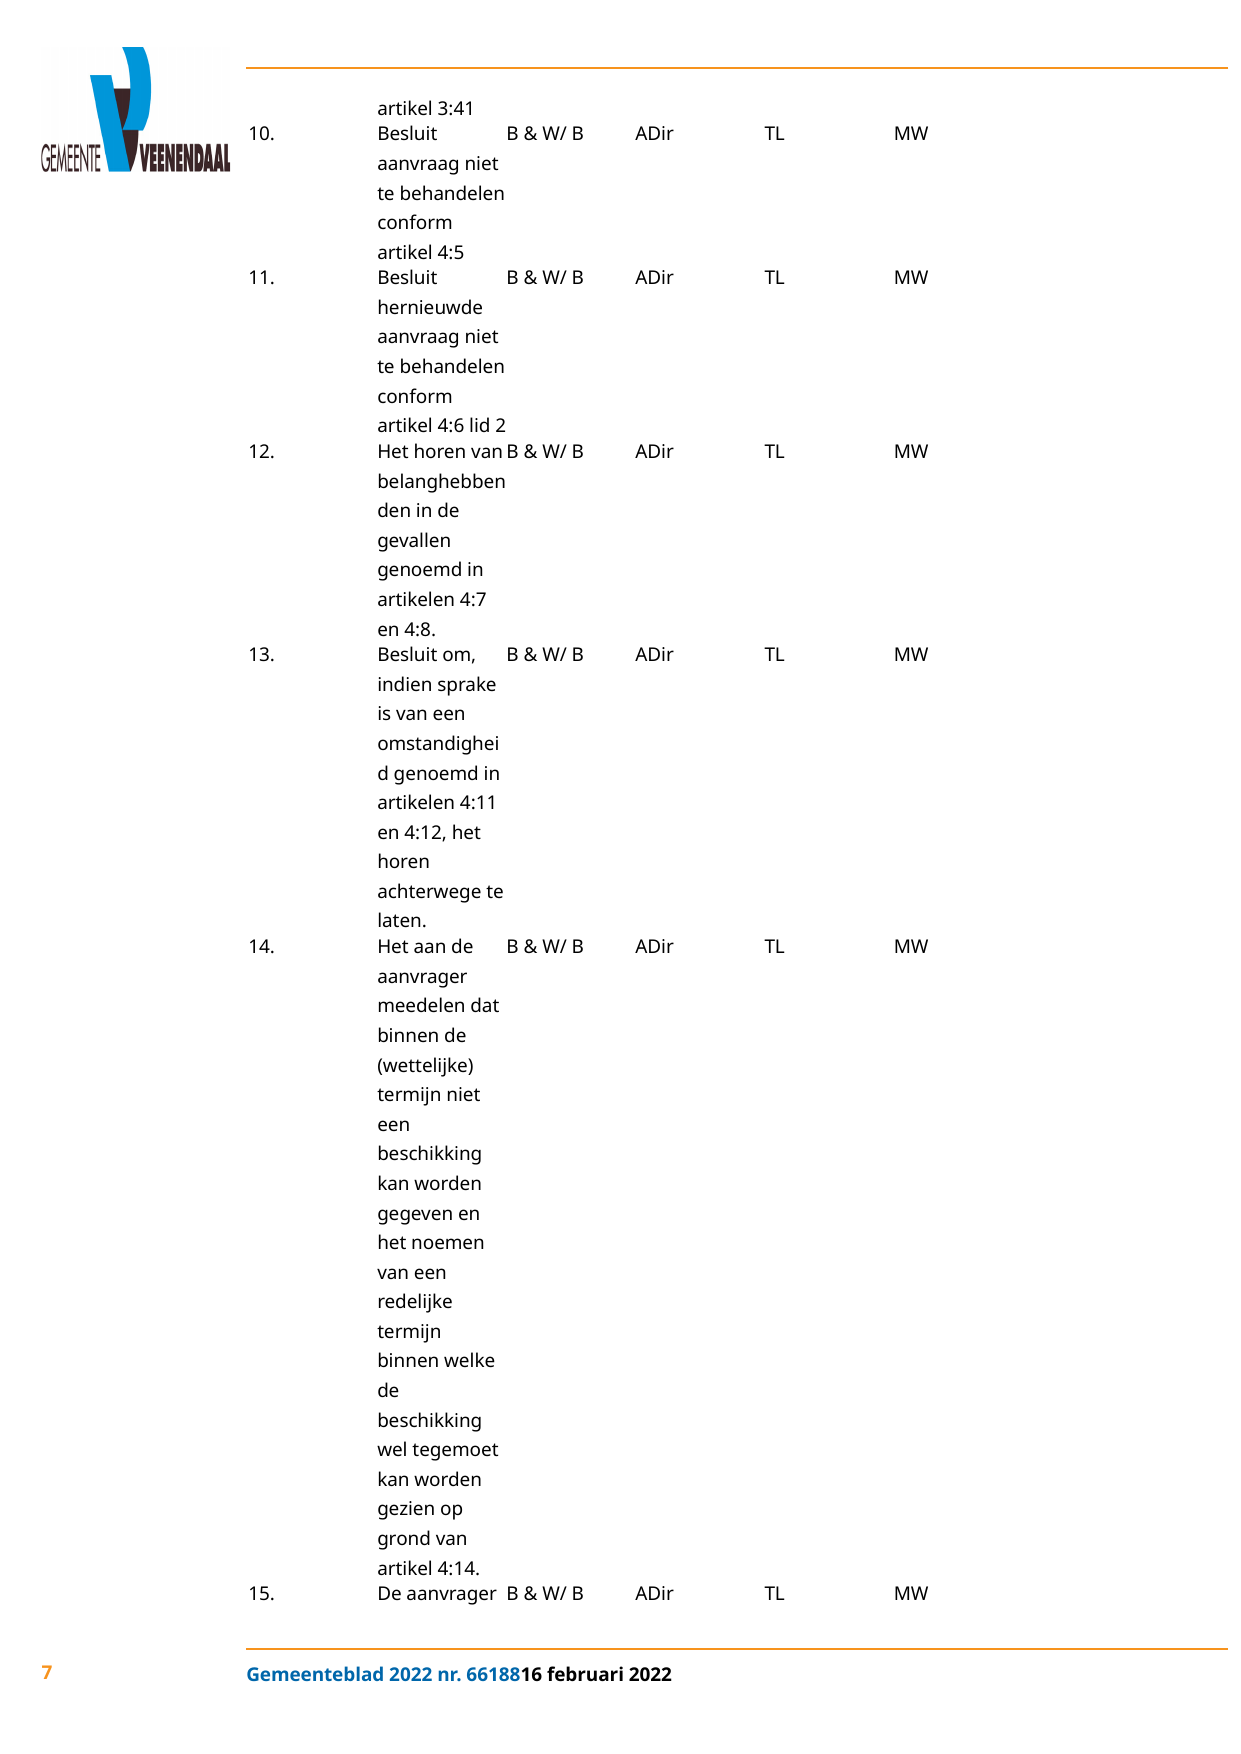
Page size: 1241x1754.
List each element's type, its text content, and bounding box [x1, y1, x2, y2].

table_cell 15. [248, 1580, 377, 1606]
table_cell Het horen van belanghebbenden in de gevallen genoemd in artikelen 4:7 en 4:8. [377, 438, 506, 641]
table_cell [1023, 438, 1152, 641]
table_cell MW [894, 121, 1022, 264]
table_cell Besluit hernieuwde aanvraag niet te behandelen conform artikel 4:6 lid 2 [377, 265, 506, 438]
picture [123, 47, 231, 172]
table_cell B & W/ B [506, 265, 635, 438]
table_cell ADir [635, 641, 764, 933]
table_cell B & W/ B [506, 641, 635, 933]
table_cell B & W/ B [506, 438, 635, 641]
table_cell ADir [635, 934, 764, 1580]
table_cell Besluit om, indien sprake is van een omstandigheid genoemd in artikelen 4:11 en 4:12, het horen achterwege te laten. [377, 641, 506, 933]
table_cell TL [764, 265, 893, 438]
table_cell [1023, 641, 1152, 933]
table_cell TL [764, 1580, 893, 1606]
table_cell ADir [635, 265, 764, 438]
table_cell 14. [248, 934, 377, 1580]
table_cell [635, 95, 764, 121]
table_cell 10. [248, 121, 377, 264]
table_cell [1023, 1580, 1152, 1606]
table_cell [764, 95, 893, 121]
table_cell [1023, 121, 1152, 264]
table_cell ADir [635, 1580, 764, 1606]
table_cell Besluit aanvraag niet te behandelen conform artikel 4:5 [377, 121, 506, 264]
table_cell B & W/ B [506, 1580, 635, 1606]
table_cell [1023, 265, 1152, 438]
table_cell B & W/ B [506, 121, 635, 264]
table_cell 13. [248, 641, 377, 933]
table_cell MW [894, 641, 1022, 933]
table_cell MW [894, 934, 1022, 1580]
table_cell [1023, 934, 1152, 1580]
table_cell [248, 95, 377, 121]
picture [41, 47, 130, 172]
table_cell B & W/ B [506, 934, 635, 1580]
table_cell ADir [635, 438, 764, 641]
table_cell TL [764, 121, 893, 264]
table_cell TL [764, 641, 893, 933]
table_cell [506, 95, 635, 121]
table_cell 11. [248, 265, 377, 438]
table_cell [894, 95, 1022, 121]
table_cell ADir [635, 121, 764, 264]
table_cell MW [894, 265, 1022, 438]
table_cell [1023, 95, 1152, 121]
table_cell MW [894, 438, 1022, 641]
table_cell TL [764, 438, 893, 641]
table_cell Het aan de aanvrager meedelen dat binnen de (wettelijke) termijn niet een beschikking kan worden gegeven en het noemen van een redelijke termijn binnen welke de beschikking wel tegemoet kan worden gezien op grond van artikel 4:14. [377, 934, 506, 1580]
table_cell De aanvrager [377, 1580, 506, 1606]
table_cell MW [894, 1580, 1022, 1606]
table_cell 12. [248, 438, 377, 641]
table_cell TL [764, 934, 893, 1580]
table_cell artikel 3:41 [377, 95, 506, 121]
